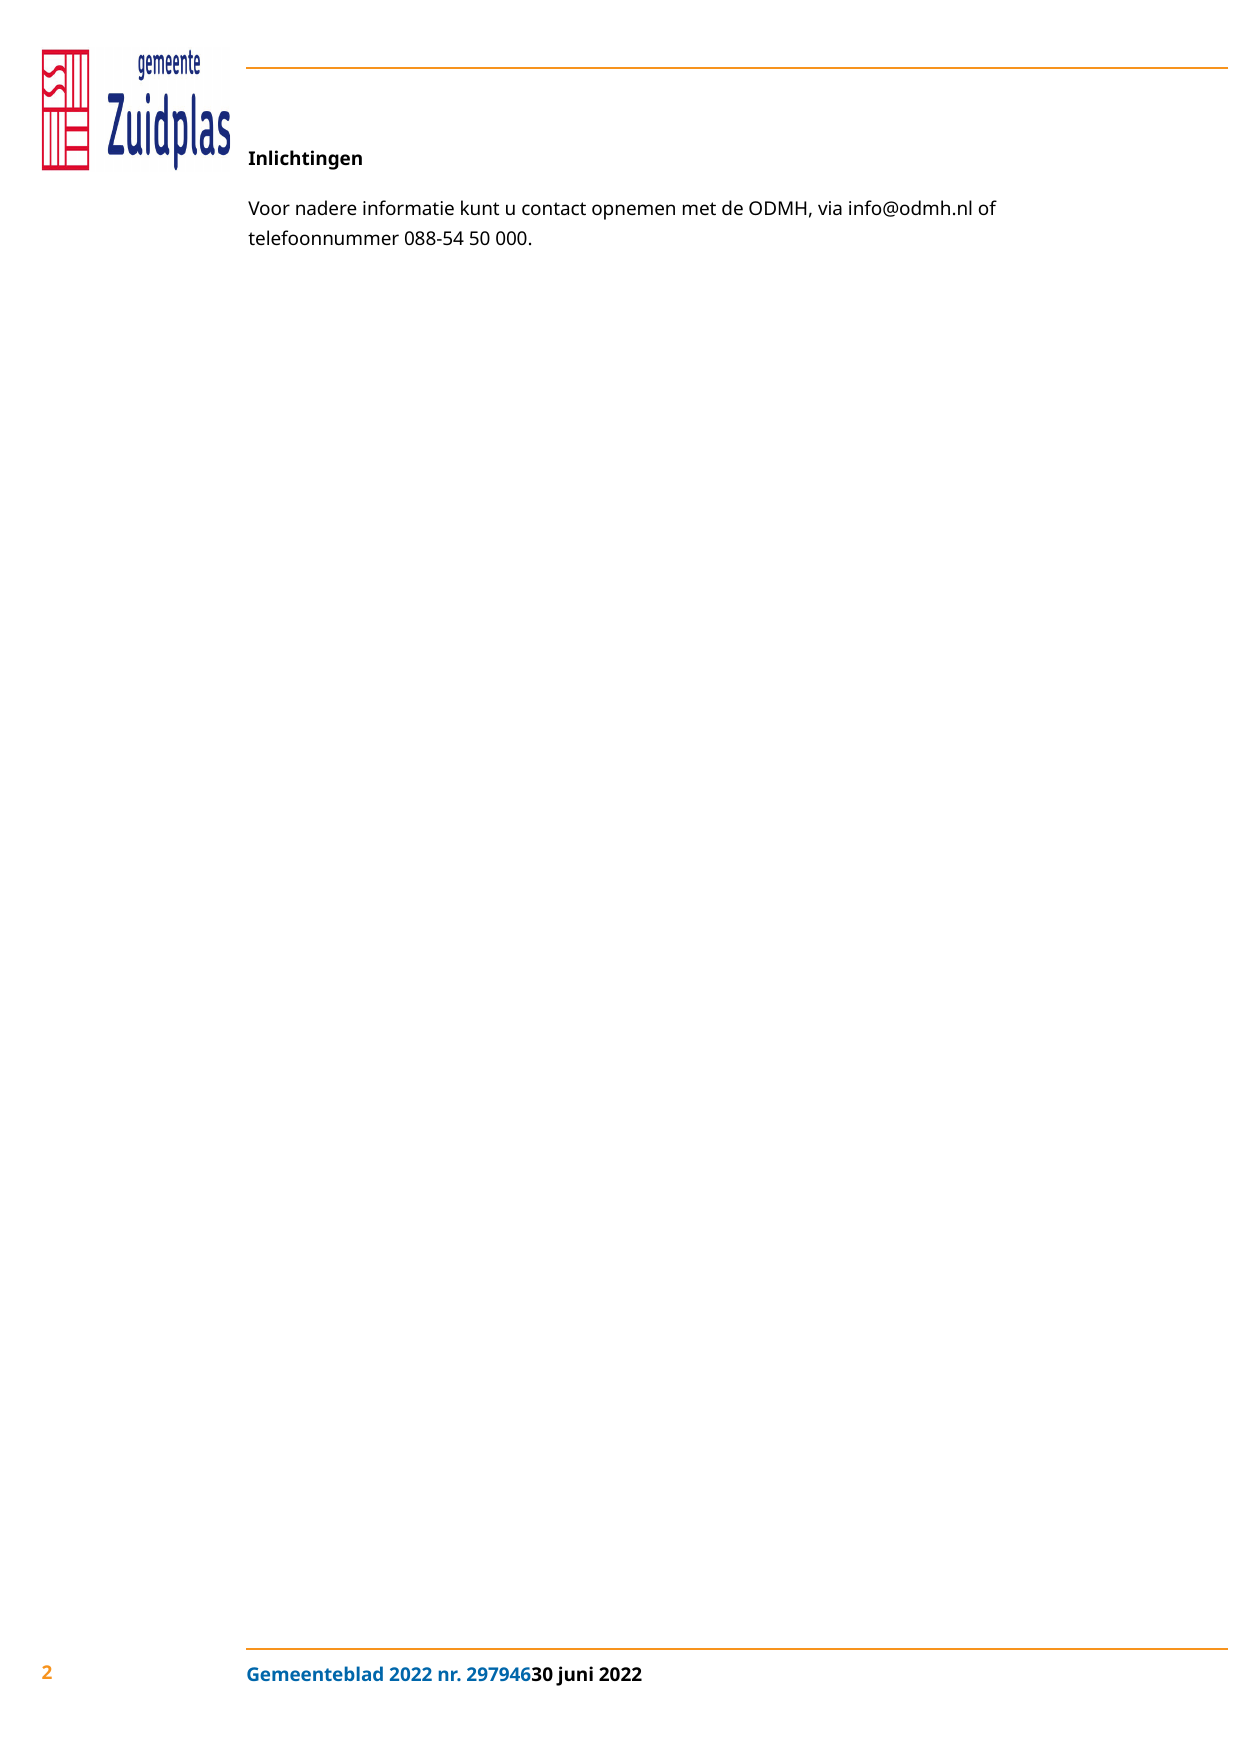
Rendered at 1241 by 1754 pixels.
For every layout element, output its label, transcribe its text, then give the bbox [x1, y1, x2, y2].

picture [41, 47, 231, 172]
text Inlichtingen [248, 145, 1152, 171]
text Voor nadere informatie kunt u contact opnemen met de ODMH, via info@odmh.nl of telefoonnummer 088-54 50 000. [248, 196, 1152, 251]
